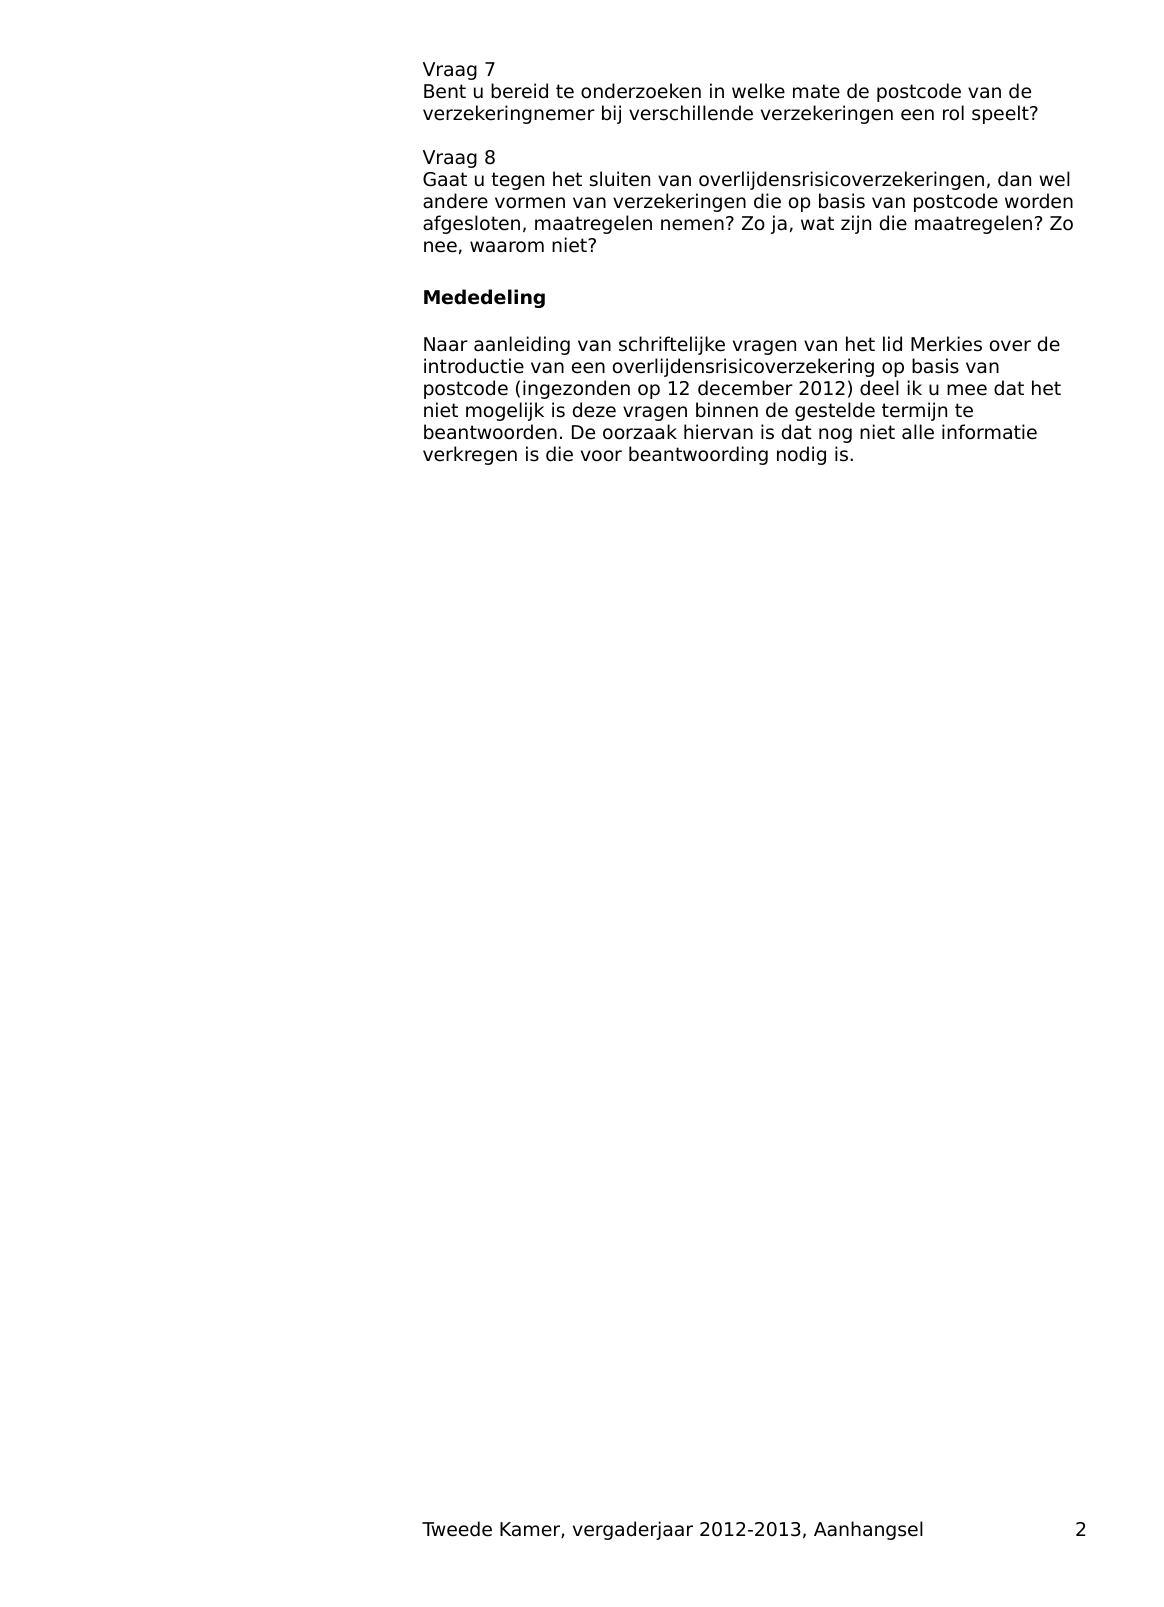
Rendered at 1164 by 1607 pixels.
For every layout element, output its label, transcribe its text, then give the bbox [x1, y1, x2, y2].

text Naar aanleiding van schriftelijke vragen van het lid Merkies over de introductie van een overlijdensrisicoverzekering op basis van postcode (ingezonden op 12 december 2012) deel ik u mee dat het niet mogelijk is deze vragen binnen de gestelde termijn te beantwoorden. De oorzaak hiervan is dat nog niet alle informatie verkregen is die voor beantwoording nodig is. [422, 334, 1087, 466]
text Bent u bereid te onderzoeken in welke mate de postcode van de verzekeringnemer bij verschillende verzekeringen een rol speelt? [422, 81, 1087, 125]
text Gaat u tegen het sluiten van overlijdensrisicoverzekeringen, dan wel andere vormen van verzekeringen die op basis van postcode worden afgesloten, maatregelen nemen? Zo ja, wat zijn die maatregelen? Zo nee, waarom niet? [422, 169, 1087, 257]
text Vraag 7 [422, 59, 1087, 81]
text Vraag 8 [422, 147, 1087, 169]
subtitle Mededeling [422, 287, 1087, 309]
